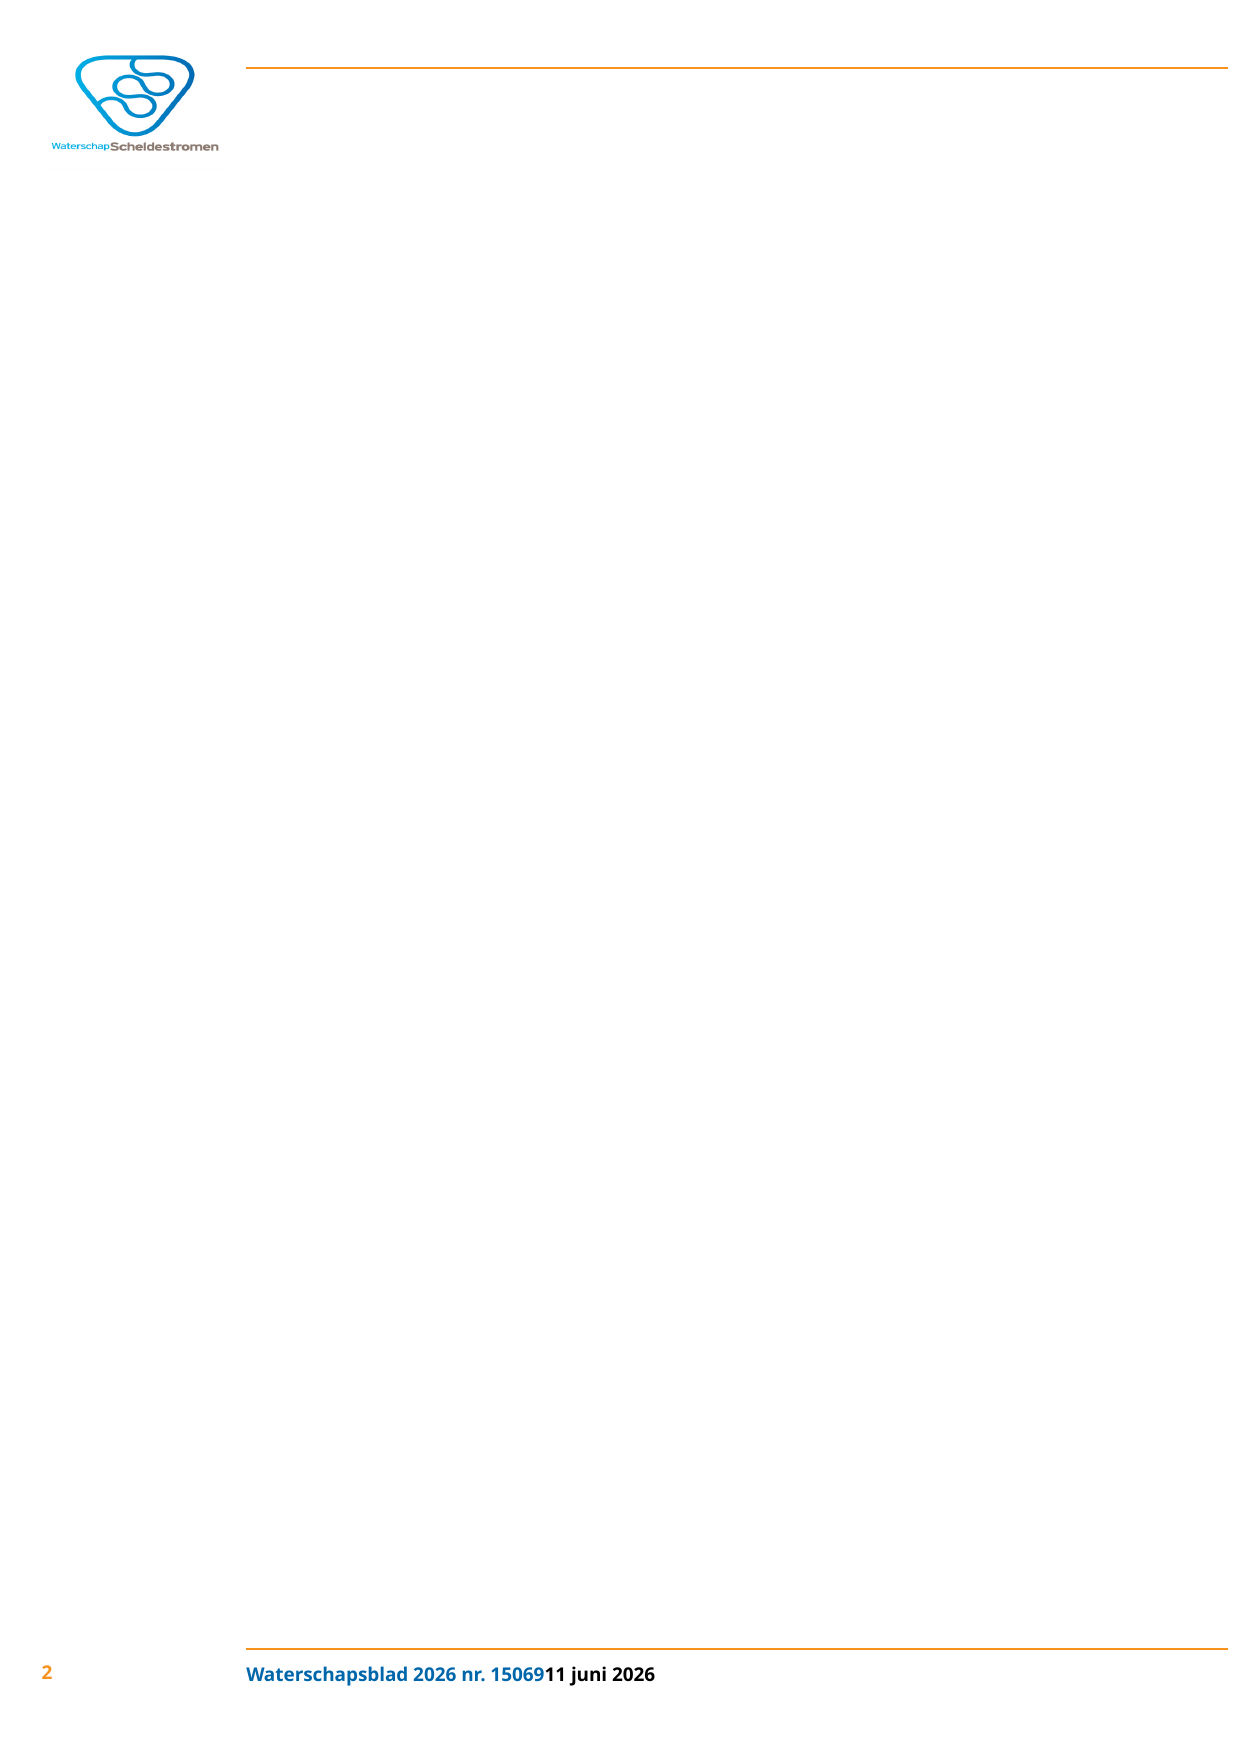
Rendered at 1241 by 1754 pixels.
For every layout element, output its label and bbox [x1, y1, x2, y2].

picture [41, 47, 231, 172]
